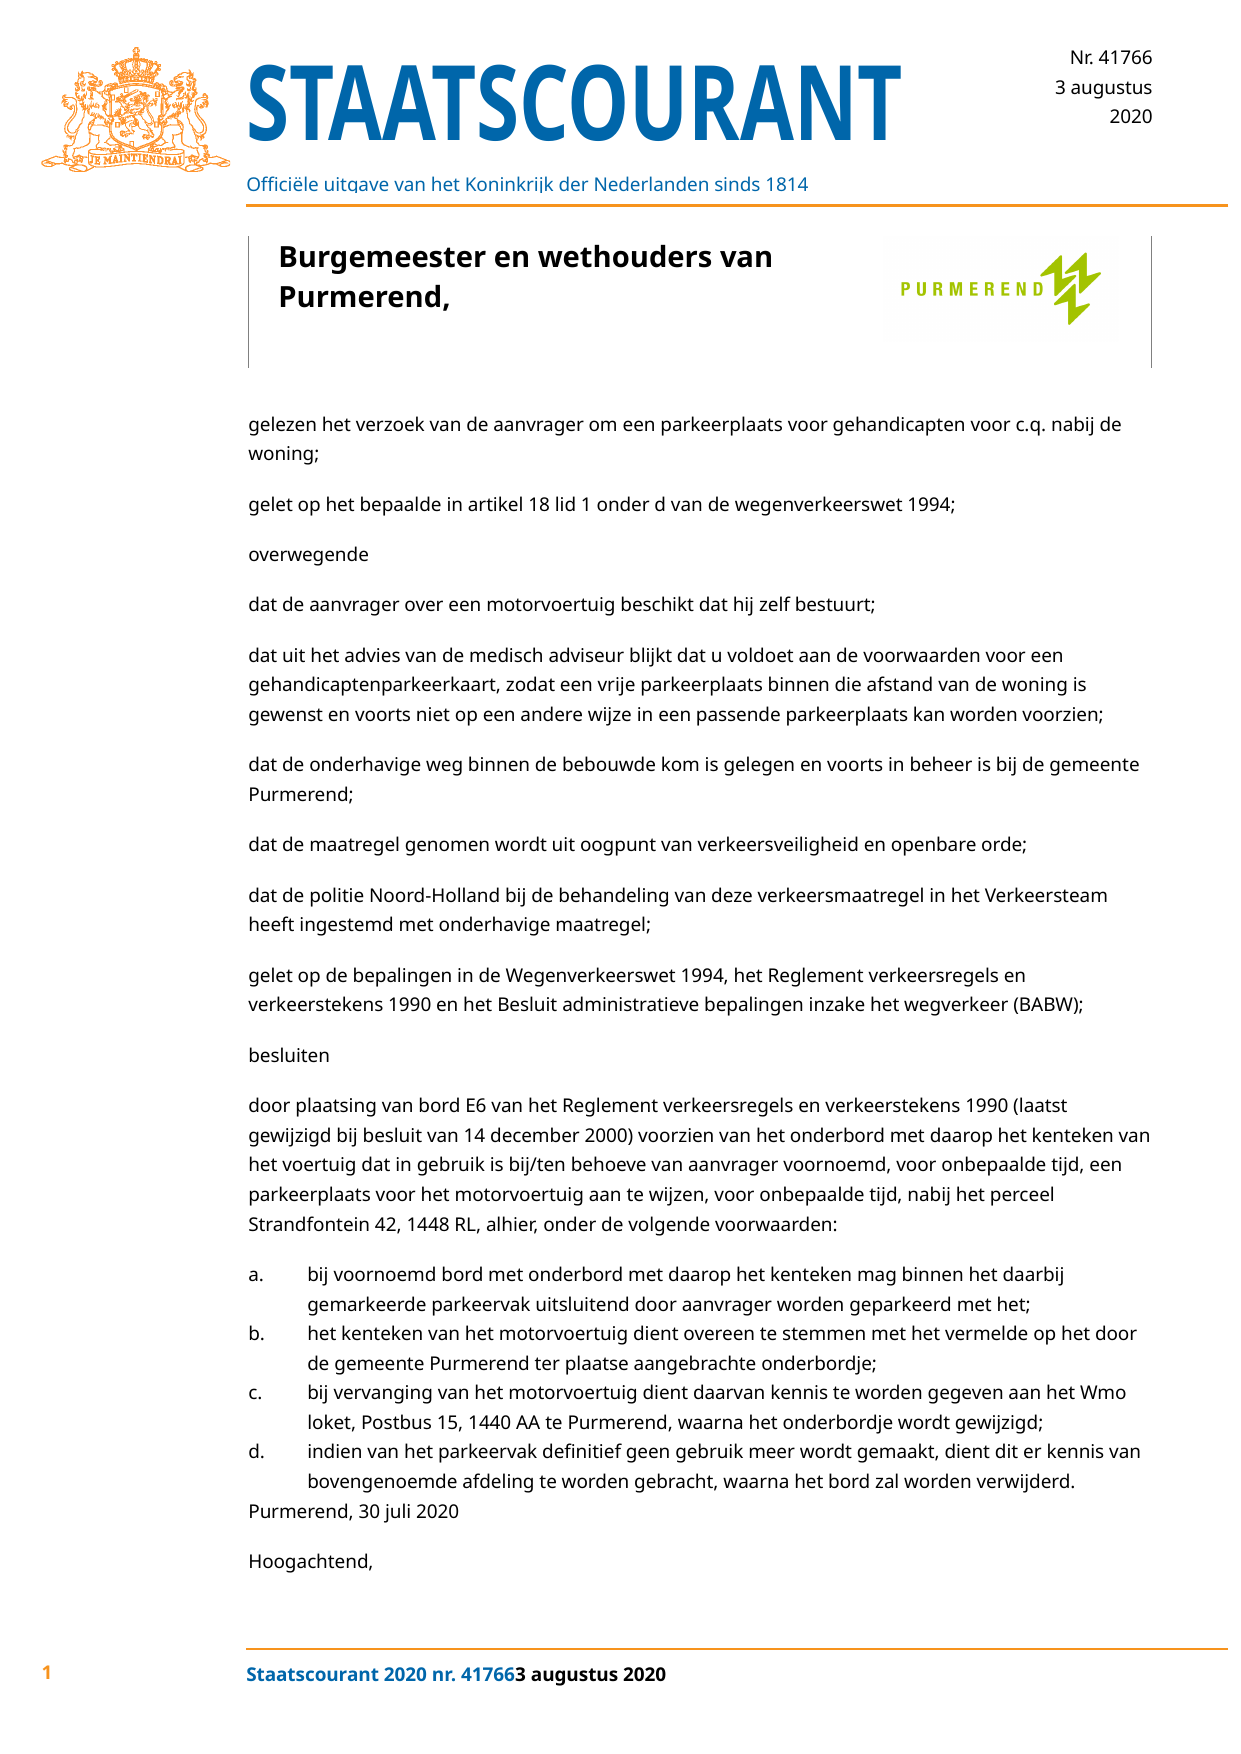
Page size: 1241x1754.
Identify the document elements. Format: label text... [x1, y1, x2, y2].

list indien van het parkeervak definitief geen gebruik meer wordt gemaakt, dient dit er kennis van bovengenoemde afdeling te worden gebracht, waarna het bord zal worden verwijderd. [248, 1439, 1152, 1494]
text overwegende [248, 541, 1152, 567]
text Hoogachtend, [248, 1548, 1152, 1574]
table_header Burgemeester en wethouders van Purmerend, [249, 236, 850, 368]
text dat de aanvrager over een motorvoertuig beschikt dat hij zelf bestuurt; [248, 592, 1152, 617]
list het kenteken van het motorvoertuig dient overeen te stemmen met het vermelde op het door de gemeente Purmerend ter plaatse aangebrachte onderbordje; [248, 1320, 1152, 1376]
text gelet op het bepaalde in artikel 18 lid 1 onder d van de wegenverkeerswet 1994; [248, 491, 1152, 517]
picture [41, 47, 231, 172]
text dat de maatregel genomen wordt uit oogpunt van verkeersveiligheid en openbare orde; [248, 832, 1152, 857]
text dat uit het advies van de medisch adviseur blijkt dat u voldoet aan de voorwaarden voor een gehandicaptenparkeerkaart, zodat een vrije parkeerplaats binnen die afstand van de woning is gewenst en voorts niet op een andere wijze in een passende parkeerplaats kan worden voorzien; [248, 642, 1152, 727]
picture [882, 236, 1119, 342]
text gelet op de bepalingen in de Wegenverkeerswet 1994, het Reglement verkeersregels en verkeerstekens 1990 en het Besluit administratieve bepalingen inzake het wegverkeer (BABW); [248, 962, 1152, 1017]
text dat de politie Noord-Holland bij de behandeling van deze verkeersmaatregel in het Verkeersteam heeft ingestemd met onderhavige maatregel; [248, 882, 1152, 937]
text Purmerend, 30 juli 2020 [248, 1498, 1152, 1524]
text gelezen het verzoek van de aanvrager om een parkeerplaats voor gehandicapten voor c.q. nabij de woning; [248, 411, 1152, 466]
text dat de onderhavige weg binnen de bebouwde kom is gelegen en voorts in beheer is bij de gemeente Purmerend; [248, 752, 1152, 807]
text besluiten [248, 1042, 1152, 1068]
list bij vervanging van het motorvoertuig dient daarvan kennis te worden gegeven aan het Wmo loket, Postbus 15, 1440 AA te Purmerend, waarna het onderbordje wordt gewijzigd; [248, 1379, 1152, 1435]
list bij voornoemd bord met onderbord met daarop het kenteken mag binnen het daarbij gemarkeerde parkeervak uitsluitend door aanvrager worden geparkeerd met het; [248, 1261, 1152, 1317]
table_header [850, 236, 1151, 368]
text door plaatsing van bord E6 van het Reglement verkeersregels en verkeerstekens 1990 (laatst gewijzigd bij besluit van 14 december 2000) voorzien van het onderbord met daarop het kenteken van het voertuig dat in gebruik is bij/ten behoeve van aanvrager voornoemd, voor onbepaalde tijd, een parkeerplaats voor het motorvoertuig aan te wijzen, voor onbepaalde tijd, nabij het perceel Strandfontein 42, 1448 RL, alhier, onder de volgende voorwaarden: [248, 1092, 1152, 1237]
